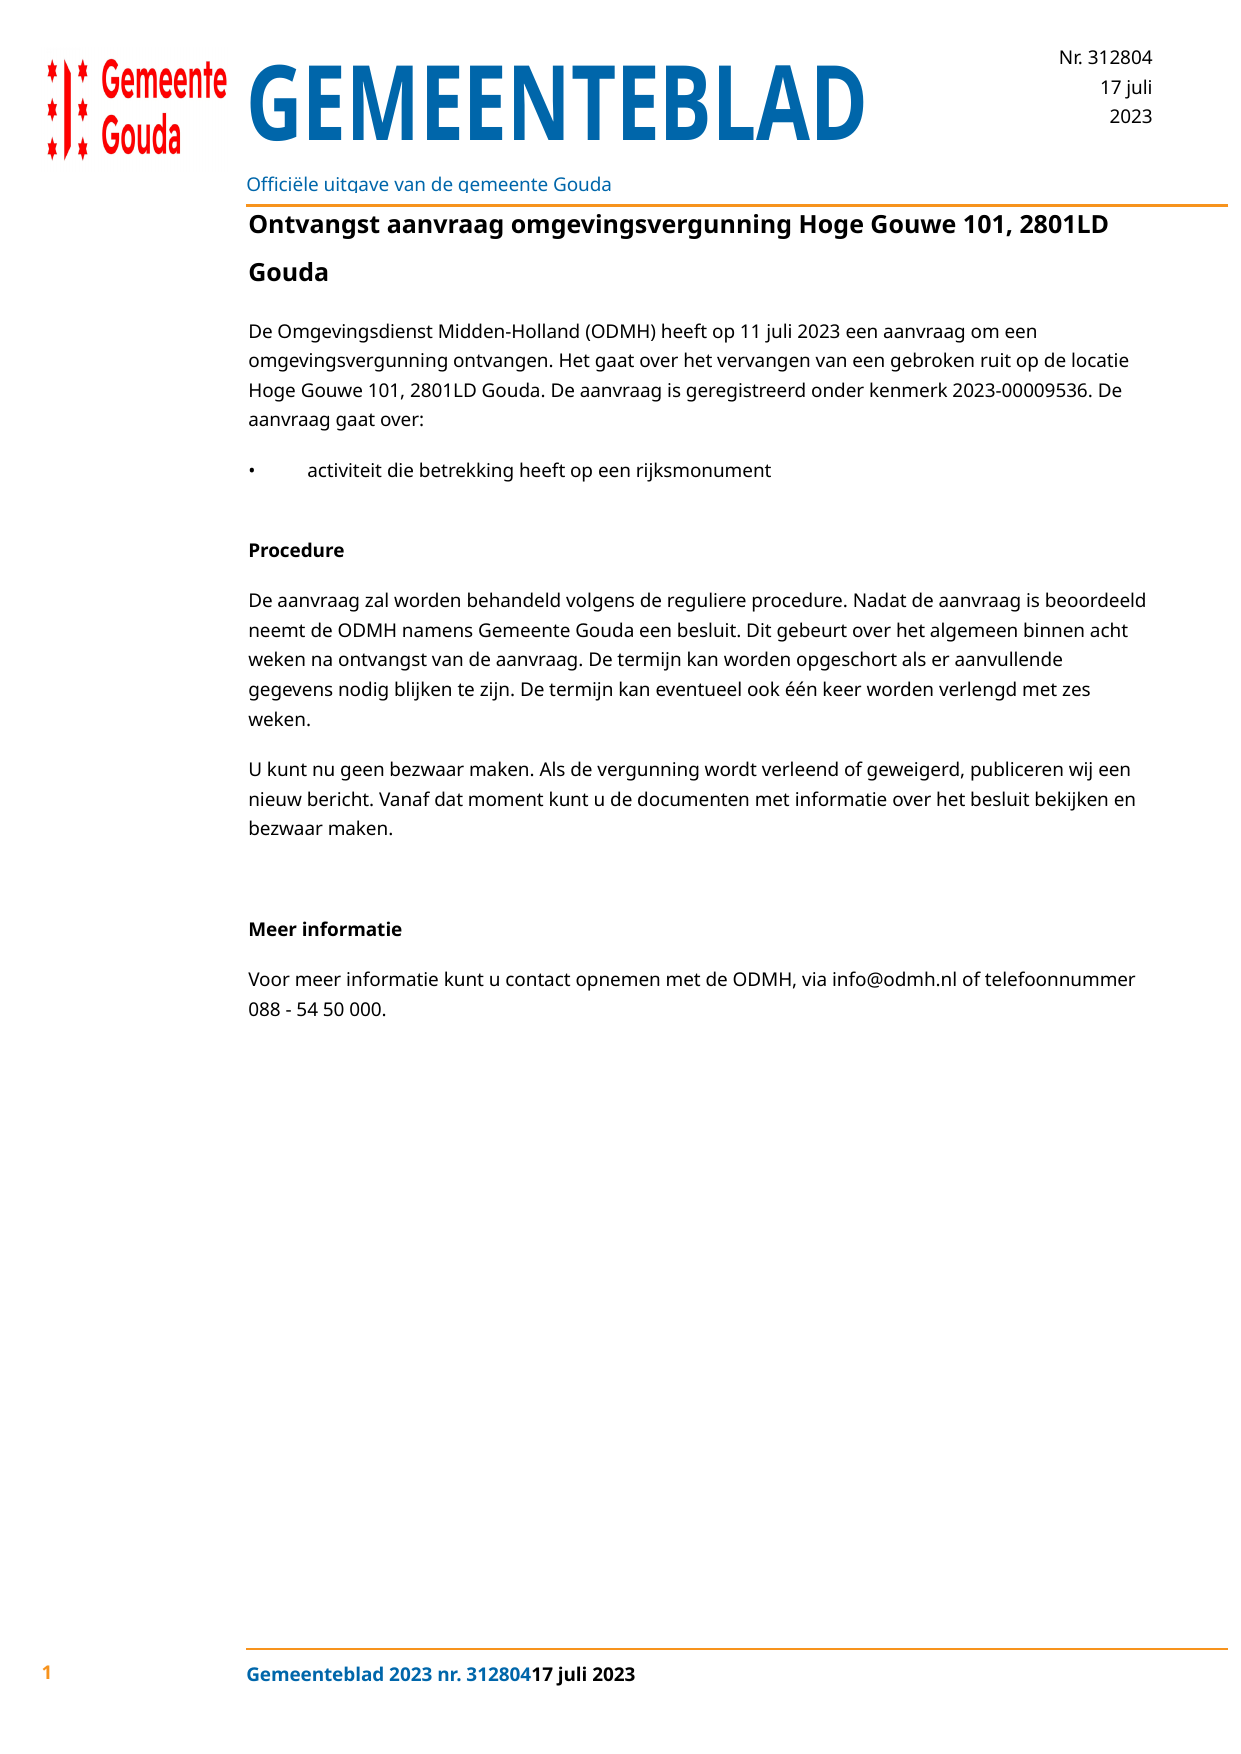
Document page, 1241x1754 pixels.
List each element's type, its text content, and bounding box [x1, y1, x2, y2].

text De Omgevingsdienst Midden-Holland (ODMH) heeft op 11 juli 2023 een aanvraag om een omgevingsvergunning ontvangen. Het gaat over het vervangen van een gebroken ruit op de locatie Hoge Gouwe 101, 2801LD Gouda. De aanvraag is geregistreerd onder kenmerk 2023-00009536. De aanvraag gaat over: [248, 318, 1152, 432]
text Procedure [248, 537, 1152, 563]
text De aanvraag zal worden behandeld volgens de reguliere procedure. Nadat de aanvraag is beoordeeld neemt de ODMH namens Gemeente Gouda een besluit. Dit gebeurt over het algemeen binnen acht weken na ontvangst van de aanvraag. De termijn kan worden opgeschort als er aanvullende gegevens nodig blijken te zijn. De termijn kan eventueel ook één keer worden verlengd met zes weken. [248, 587, 1152, 732]
text Meer informatie [248, 916, 1152, 942]
picture [41, 47, 231, 172]
text U kunt nu geen bezwaar maken. Als de vergunning wordt verleend of geweigerd, publiceren wij een nieuw bericht. Vanaf dat moment kunt u de documenten met informatie over het besluit bekijken en bezwaar maken. [248, 756, 1152, 841]
text Voor meer informatie kunt u contact opnemen met de ODMH, via info@odmh.nl of telefoonnummer 088 - 54 50 000. [248, 967, 1152, 1022]
text Ontvangst aanvraag omgevingsvergunning Hoge Gouwe 101, 2801LD Gouda [248, 207, 1152, 288]
list activiteit die betrekking heeft op een rijksmonument [248, 457, 1152, 483]
